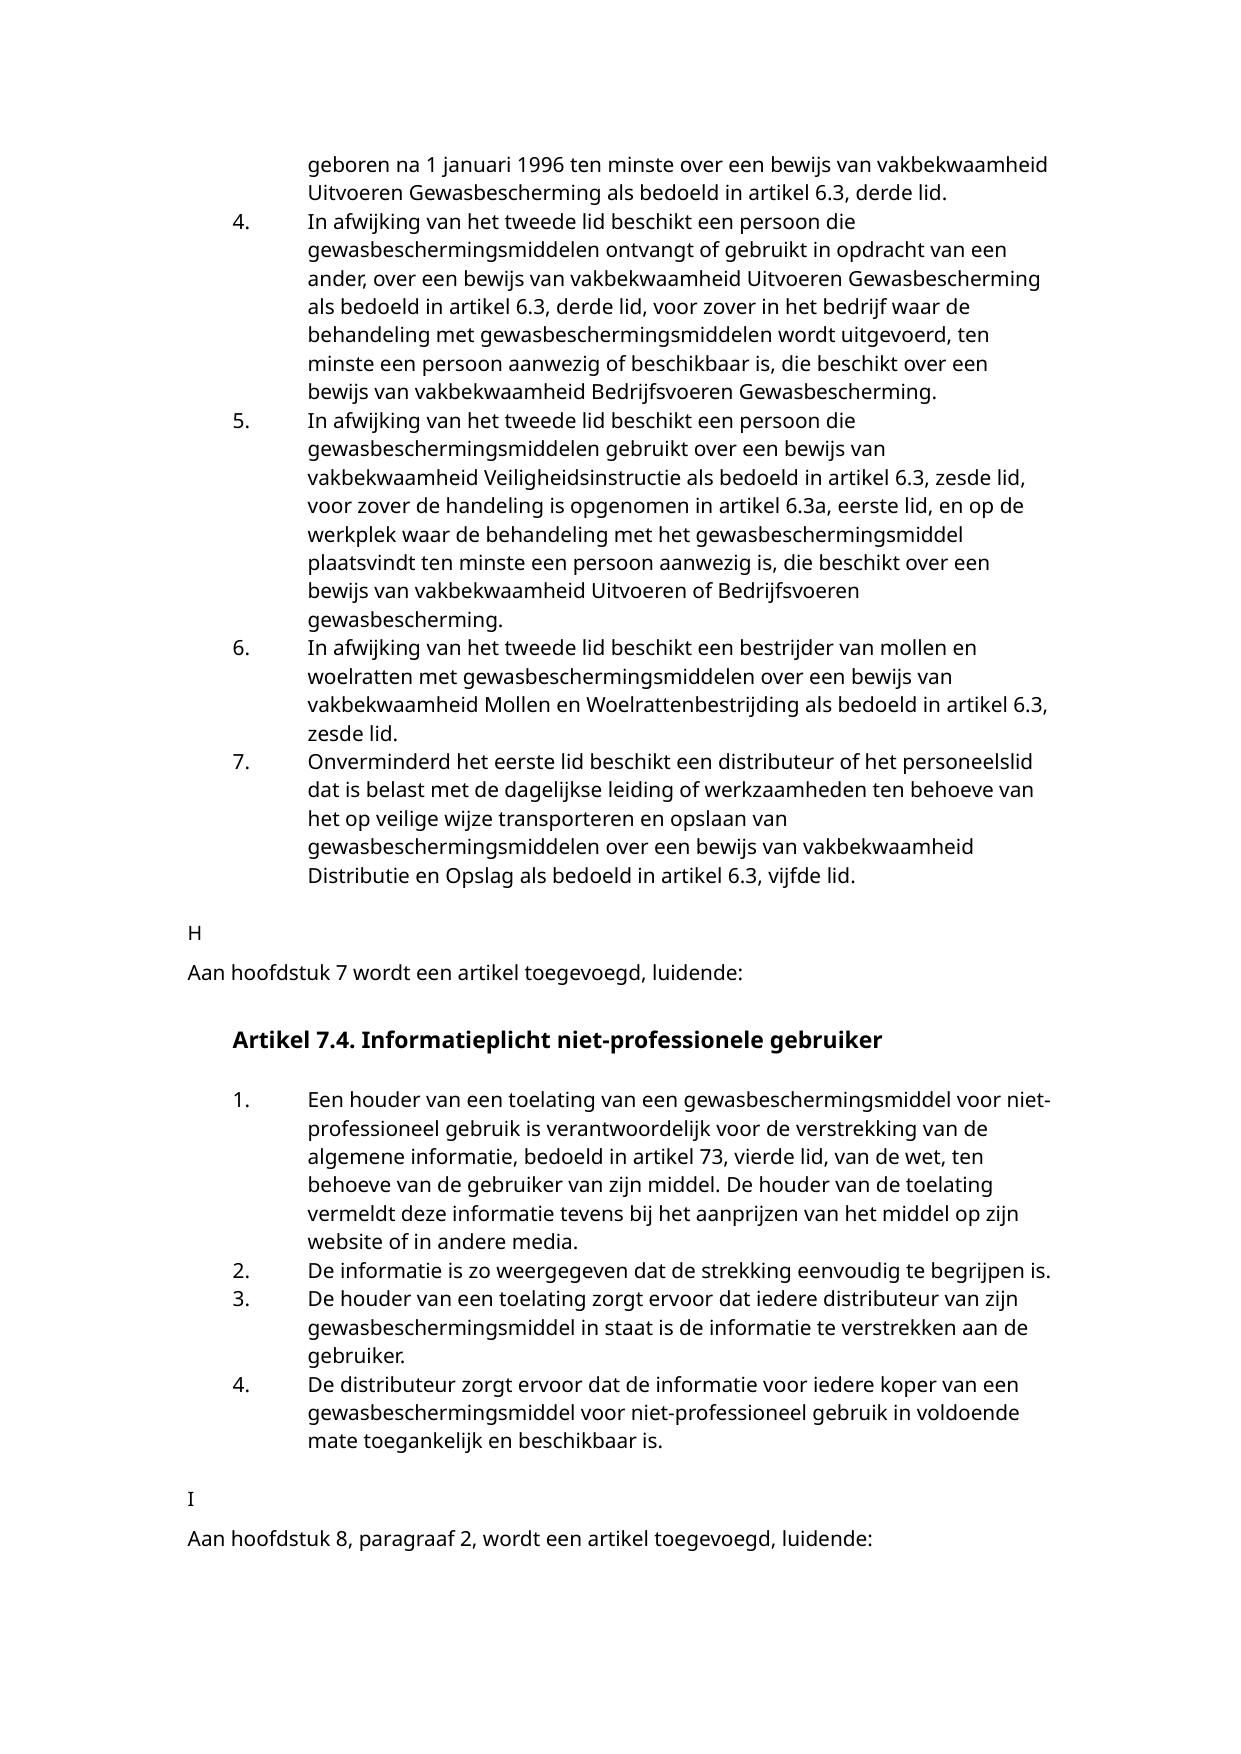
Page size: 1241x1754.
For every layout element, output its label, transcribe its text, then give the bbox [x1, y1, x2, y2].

list Onverminderd het eerste lid beschikt een distributeur of het personeelslid dat is belast met de dagelijkse leiding of werkzaamheden ten behoeve van het op veilige wijze transporteren en opslaan van gewasbeschermingsmiddelen over een bewijs van vakbekwaamheid Distributie en Opslag als bedoeld in artikel 6.3, vijfde lid. [232, 747, 1053, 889]
list In afwijking van het tweede lid beschikt een persoon die gewasbeschermingsmiddelen ontvangt of gebruikt in opdracht van een ander, over een bewijs van vakbekwaamheid Uitvoeren Gewasbescherming als bedoeld in artikel 6.3, derde lid, voor zover in het bedrijf waar de behandeling met gewasbeschermingsmiddelen wordt uitgevoerd, ten minste een persoon aanwezig of beschikbaar is, die beschikt over een bewijs van vakbekwaamheid Bedrijfsvoeren Gewasbescherming. [232, 207, 1053, 406]
list In afwijking van het tweede lid beschikt een persoon die gewasbeschermingsmiddelen gebruikt over een bewijs van vakbekwaamheid Veiligheidsinstructie als bedoeld in artikel 6.3, zesde lid, voor zover de handeling is opgenomen in artikel 6.3a, eerste lid, en op de werkplek waar de behandeling met het gewasbeschermingsmiddel plaatsvindt ten minste een persoon aanwezig is, die beschikt over een bewijs van vakbekwaamheid Uitvoeren of Bedrijfsvoeren gewasbescherming. [232, 406, 1053, 633]
list De distributeur zorgt ervoor dat de informatie voor iedere koper van een gewasbeschermingsmiddel voor niet-professioneel gebruik in voldoende mate toegankelijk en beschikbaar is. [232, 1370, 1053, 1455]
list geboren na 1 januari 1996 ten minste over een bewijs van vakbekwaamheid Uitvoeren Gewasbescherming als bedoeld in artikel 6.3, derde lid. [232, 150, 1053, 207]
text H [187, 919, 1053, 946]
text I [187, 1485, 1053, 1512]
subtitle Artikel 7.4. Informatieplicht niet-professionele gebruiker [232, 1024, 1053, 1055]
text Aan hoofdstuk 7 wordt een artikel toegevoegd, luidende: [187, 958, 1053, 987]
list De informatie is zo weergegeven dat de strekking eenvoudig te begrijpen is. [232, 1256, 1053, 1284]
list De houder van een toelating zorgt ervoor dat iedere distributeur van zijn gewasbeschermingsmiddel in staat is de informatie te verstrekken aan de gebruiker. [232, 1284, 1053, 1370]
text Aan hoofdstuk 8, paragraaf 2, wordt een artikel toegevoegd, luidende: [187, 1524, 1053, 1552]
list Een houder van een toelating van een gewasbeschermingsmiddel voor niet-professioneel gebruik is verantwoordelijk voor de verstrekking van de algemene informatie, bedoeld in artikel 73, vierde lid, van de wet, ten behoeve van de gebruiker van zijn middel. De houder van de toelating vermeldt deze informatie tevens bij het aanprijzen van het middel op zijn website of in andere media. [232, 1085, 1053, 1256]
list In afwijking van het tweede lid beschikt een bestrijder van mollen en woelratten met gewasbeschermingsmiddelen over een bewijs van vakbekwaamheid Mollen en Woelrattenbestrijding als bedoeld in artikel 6.3, zesde lid. [232, 633, 1053, 747]
